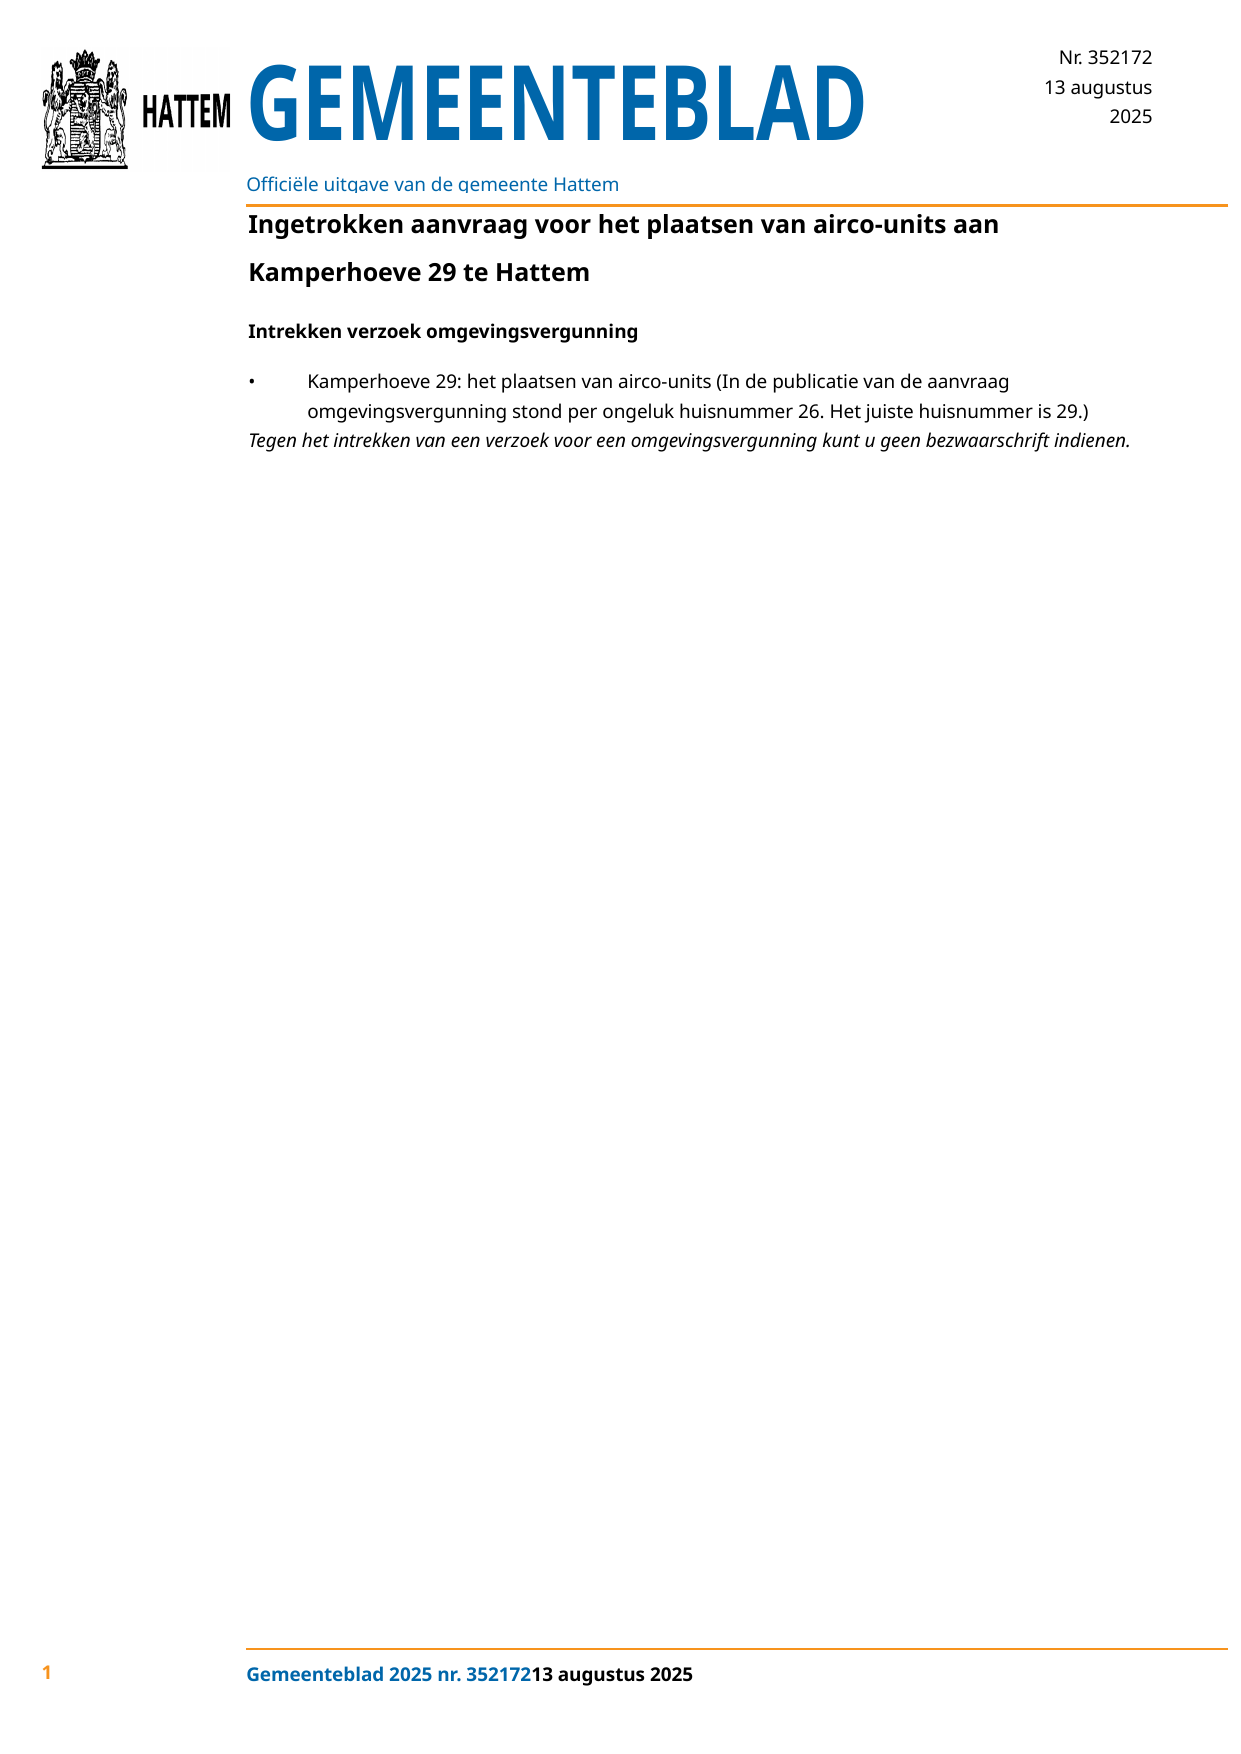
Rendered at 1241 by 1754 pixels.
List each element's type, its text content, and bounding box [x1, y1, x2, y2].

text Intrekken verzoek omgevingsvergunning [248, 318, 1152, 344]
picture [41, 47, 231, 172]
text Tegen het intrekken van een verzoek voor een omgevingsvergunning kunt u geen bezwaarschrift indienen. [248, 427, 1152, 453]
list Kamperhoeve 29: het plaatsen van airco-units (In de publicatie van de aanvraag omgevingsvergunning stond per ongeluk huisnummer 26. Het juiste huisnummer is 29.) [248, 368, 1152, 424]
text Ingetrokken aanvraag voor het plaatsen van airco-units aan Kamperhoeve 29 te Hattem [248, 207, 1152, 288]
